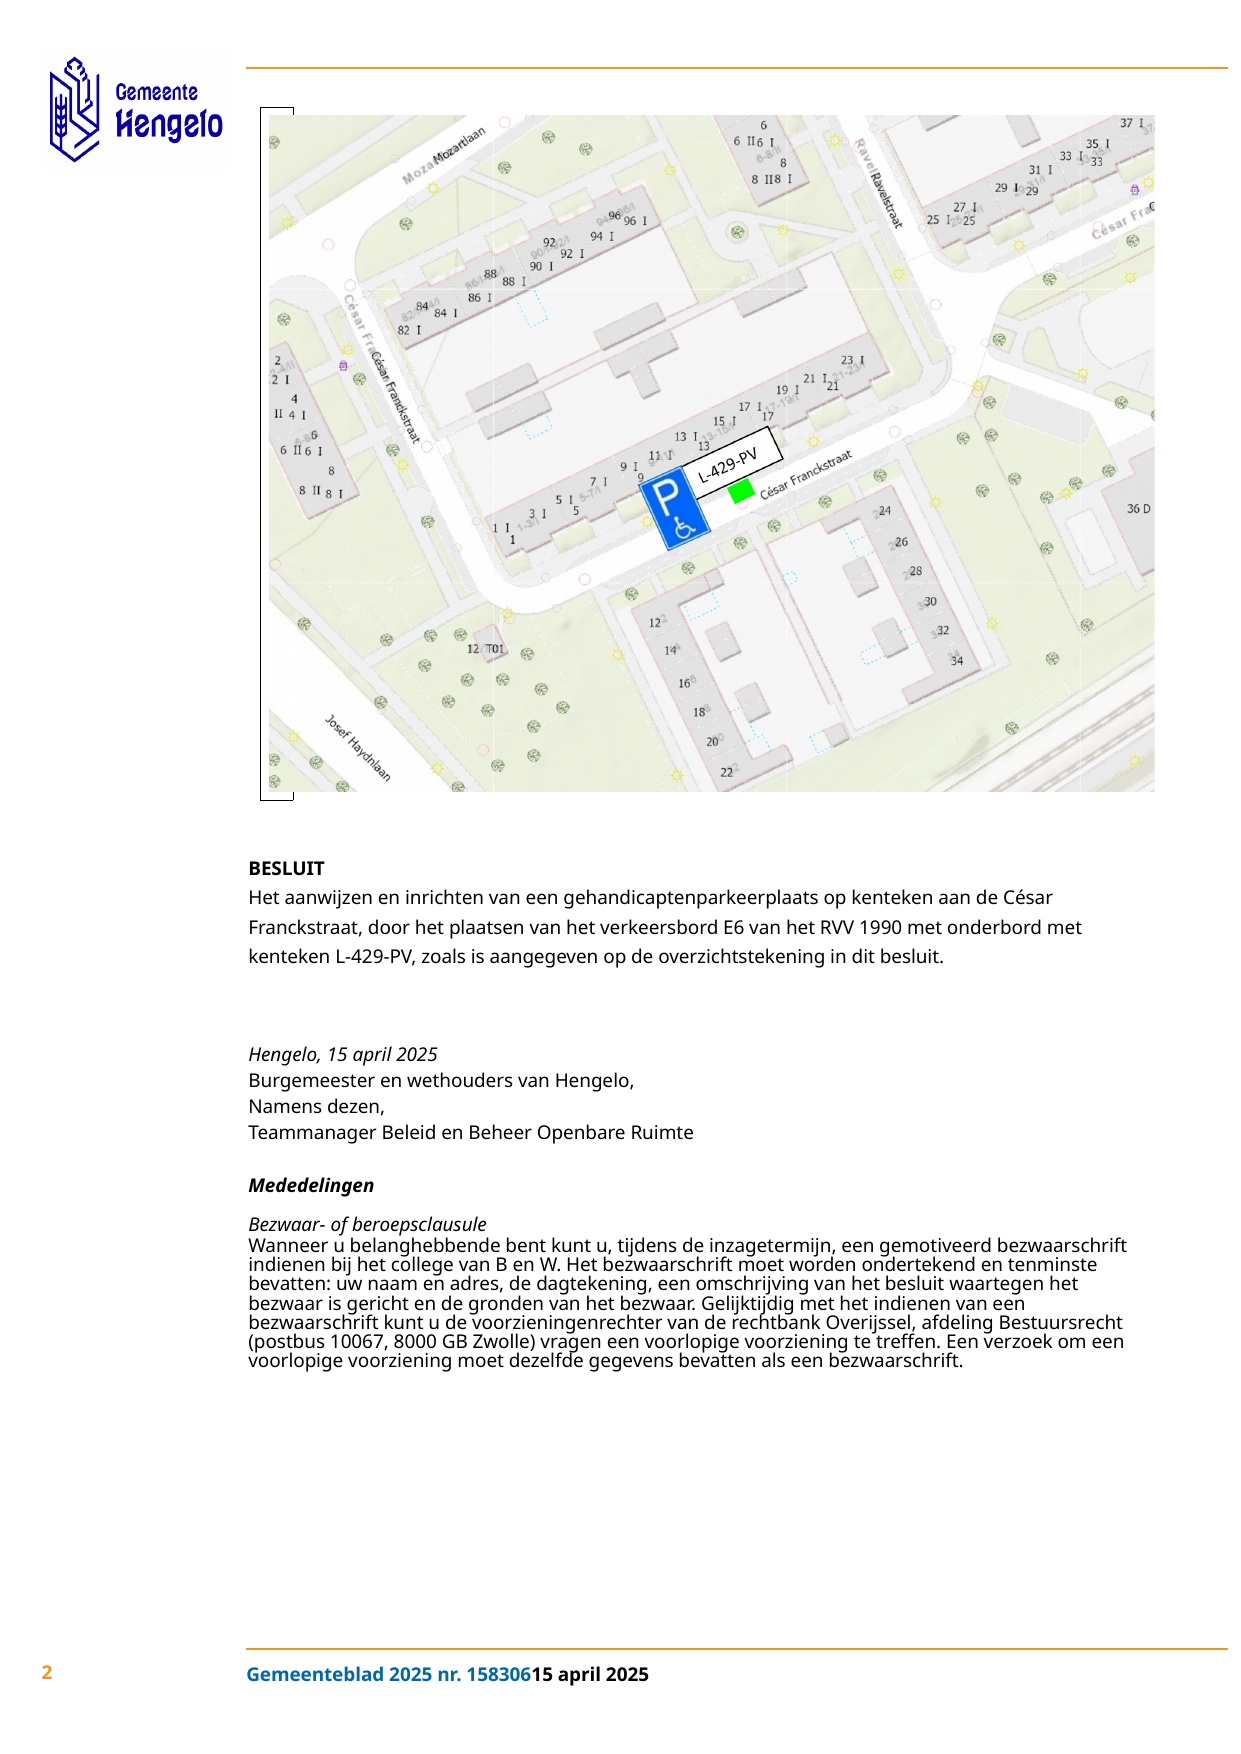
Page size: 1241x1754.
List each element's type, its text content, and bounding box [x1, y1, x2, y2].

text BESLUIT [248, 855, 1152, 880]
text Namens dezen, [248, 1093, 1152, 1119]
text Burgemeester en wethouders van Hengelo, [248, 1067, 1152, 1093]
text Hengelo, 15 april 2025 [248, 1042, 1152, 1067]
picture [41, 47, 231, 172]
text Mededelingen [248, 1172, 1152, 1197]
text Teammanager Beleid en Beheer Openbare Ruimte [248, 1119, 1152, 1144]
text Wanneer u belanghebbende bent kunt u, tijdens de inzagetermijn, een gemotiveerd bezwaarschrift indienen bij het college van B en W. Het bezwaarschrift moet worden ondertekend en tenminste bevatten: uw naam en adres, de dagtekening, een omschrijving van het besluit waartegen het bezwaar is gericht en de gronden van het bezwaar. Gelijktijdig met het indienen van een bezwaarschrift kunt u de voorzieningenrechter van de rechtbank Overijssel, afdeling Bestuursrecht (postbus 10067, 8000 GB Zwolle) vragen een voorlopige voorziening te treffen. Een verzoek om een voorlopige voorziening moet dezelfde gegevens bevatten als een bezwaarschrift. [248, 1237, 1152, 1372]
text Het aanwijzen en inrichten van een gehandicaptenparkeerplaats op kenteken aan de César Franckstraat, door het plaatsen van het verkeersbord E6 van het RVV 1990 met onderbord met kenteken L-429-PV, zoals is aangegeven op de overzichtstekening in dit besluit. [248, 884, 1152, 969]
text Bezwaar- of beroepsclausule [248, 1211, 1152, 1237]
picture [268, 115, 1155, 792]
